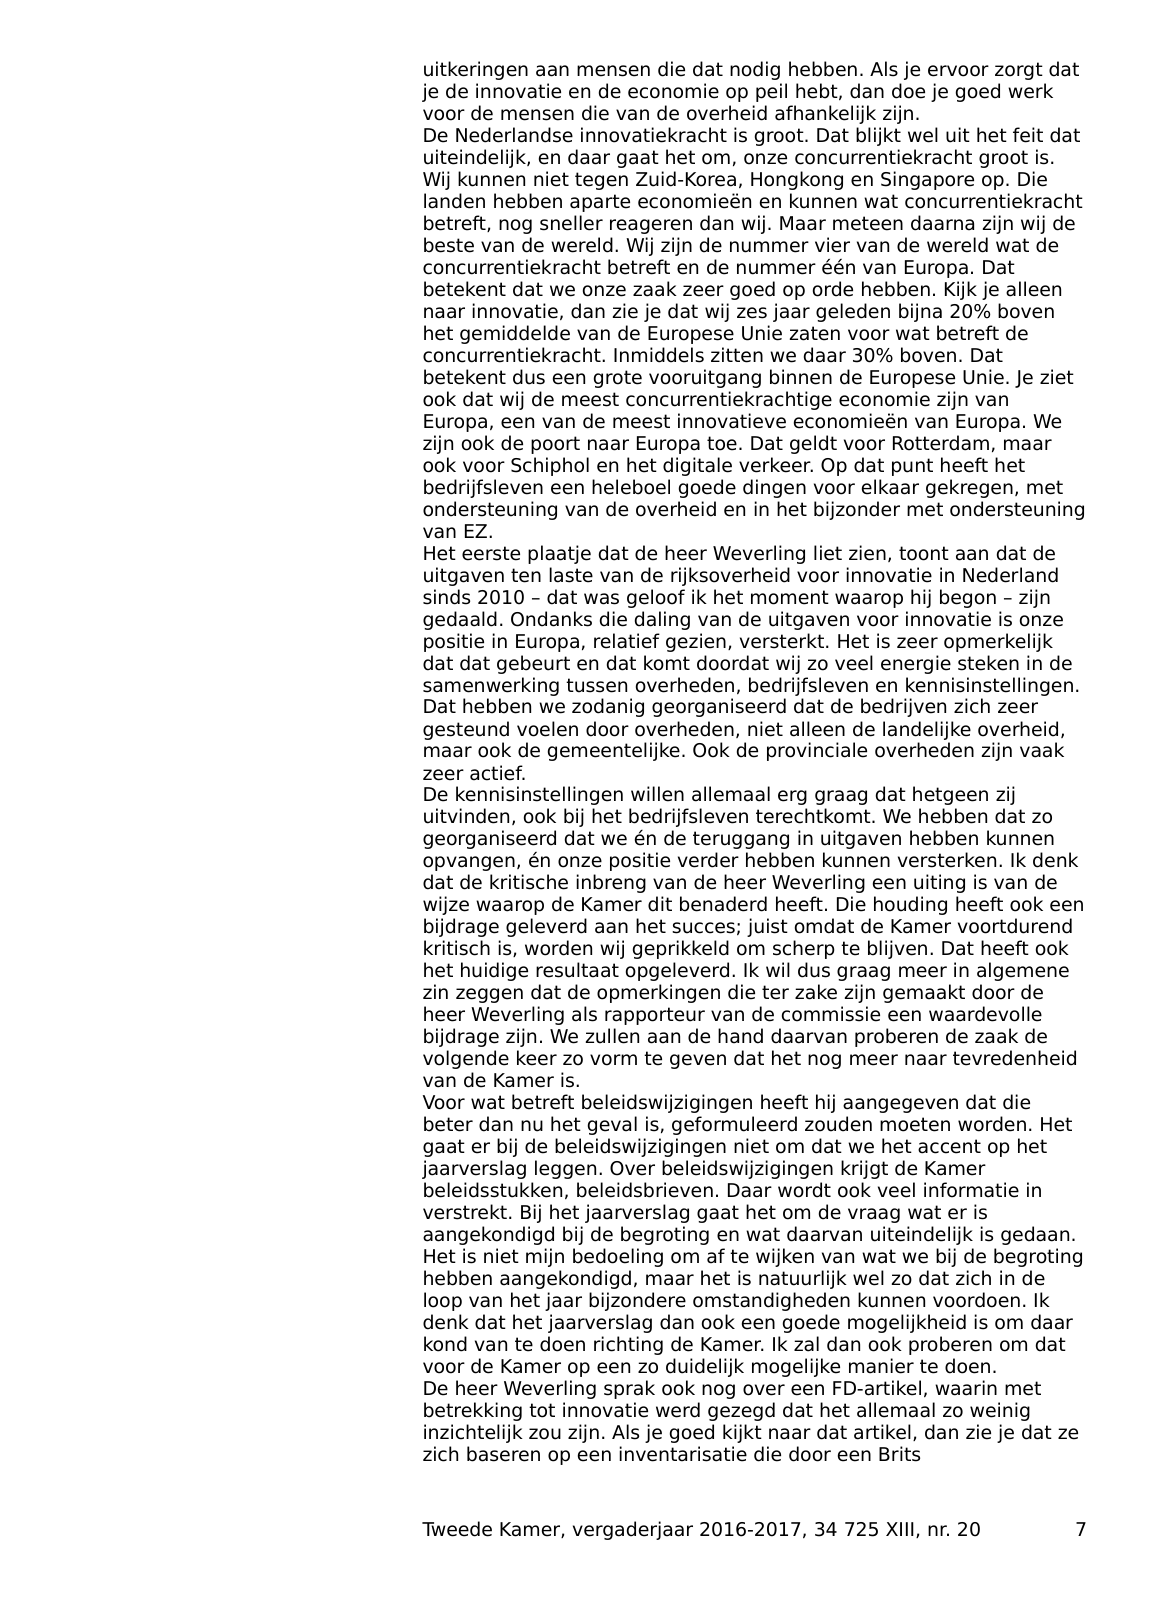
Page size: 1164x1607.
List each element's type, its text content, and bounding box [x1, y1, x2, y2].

text uitkeringen aan mensen die dat nodig hebben. Als je ervoor zorgt dat je de innovatie en de economie op peil hebt, dan doe je goed werk voor de mensen die van de overheid afhankelijk zijn. [422, 59, 1087, 125]
text De Nederlandse innovatiekracht is groot. Dat blijkt wel uit het feit dat uiteindelijk, en daar gaat het om, onze concurrentiekracht groot is. Wij kunnen niet tegen Zuid-Korea, Hongkong en Singapore op. Die landen hebben aparte economieën en kunnen wat concurrentiekracht betreft, nog sneller reageren dan wij. Maar meteen daarna zijn wij de beste van de wereld. Wij zijn de nummer vier van de wereld wat de concurrentiekracht betreft en de nummer één van Europa. Dat betekent dat we onze zaak zeer goed op orde hebben. Kijk je alleen naar innovatie, dan zie je dat wij zes jaar geleden bijna 20% boven het gemiddelde van de Europese Unie zaten voor wat betreft de concurrentiekracht. Inmiddels zitten we daar 30% boven. Dat betekent dus een grote vooruitgang binnen de Europese Unie. Je ziet ook dat wij de meest concurrentiekrachtige economie zijn van Europa, een van de meest innovatieve economieën van Europa. We zijn ook de poort naar Europa toe. Dat geldt voor Rotterdam, maar ook voor Schiphol en het digitale verkeer. Op dat punt heeft het bedrijfsleven een heleboel goede dingen voor elkaar gekregen, met ondersteuning van de overheid en in het bijzonder met ondersteuning van EZ. [422, 125, 1087, 543]
text Het eerste plaatje dat de heer Weverling liet zien, toont aan dat de uitgaven ten laste van de rijksoverheid voor innovatie in Nederland sinds 2010 – dat was geloof ik het moment waarop hij begon – zijn gedaald. Ondanks die daling van de uitgaven voor innovatie is onze positie in Europa, relatief gezien, versterkt. Het is zeer opmerkelijk dat dat gebeurt en dat komt doordat wij zo veel energie steken in de samenwerking tussen overheden, bedrijfsleven en kennisinstellingen. Dat hebben we zodanig georganiseerd dat de bedrijven zich zeer gesteund voelen door overheden, niet alleen de landelijke overheid, maar ook de gemeentelijke. Ook de provinciale overheden zijn vaak zeer actief. [422, 543, 1087, 784]
text De kennisinstellingen willen allemaal erg graag dat hetgeen zij uitvinden, ook bij het bedrijfsleven terechtkomt. We hebben dat zo georganiseerd dat we én de teruggang in uitgaven hebben kunnen opvangen, én onze positie verder hebben kunnen versterken. Ik denk dat de kritische inbreng van de heer Weverling een uiting is van de wijze waarop de Kamer dit benaderd heeft. Die houding heeft ook een bijdrage geleverd aan het succes; juist omdat de Kamer voortdurend kritisch is, worden wij geprikkeld om scherp te blijven. Dat heeft ook het huidige resultaat opgeleverd. Ik wil dus graag meer in algemene zin zeggen dat de opmerkingen die ter zake zijn gemaakt door de heer Weverling als rapporteur van de commissie een waardevolle bijdrage zijn. We zullen aan de hand daarvan proberen de zaak de volgende keer zo vorm te geven dat het nog meer naar tevredenheid van de Kamer is. [422, 784, 1087, 1092]
text De heer Weverling sprak ook nog over een FD-artikel, waarin met betrekking tot innovatie werd gezegd dat het allemaal zo weinig inzichtelijk zou zijn. Als je goed kijkt naar dat artikel, dan zie je dat ze zich baseren op een inventarisatie die door een Brits [422, 1378, 1087, 1466]
text Voor wat betreft beleidswijzigingen heeft hij aangegeven dat die beter dan nu het geval is, geformuleerd zouden moeten worden. Het gaat er bij de beleidswijzigingen niet om dat we het accent op het jaarverslag leggen. Over beleidswijzigingen krijgt de Kamer beleidsstukken, beleidsbrieven. Daar wordt ook veel informatie in verstrekt. Bij het jaarverslag gaat het om de vraag wat er is aangekondigd bij de begroting en wat daarvan uiteindelijk is gedaan. Het is niet mijn bedoeling om af te wijken van wat we bij de begroting hebben aangekondigd, maar het is natuurlijk wel zo dat zich in de loop van het jaar bijzondere omstandigheden kunnen voordoen. Ik denk dat het jaarverslag dan ook een goede mogelijkheid is om daar kond van te doen richting de Kamer. Ik zal dan ook proberen om dat voor de Kamer op een zo duidelijk mogelijke manier te doen. [422, 1092, 1087, 1378]
